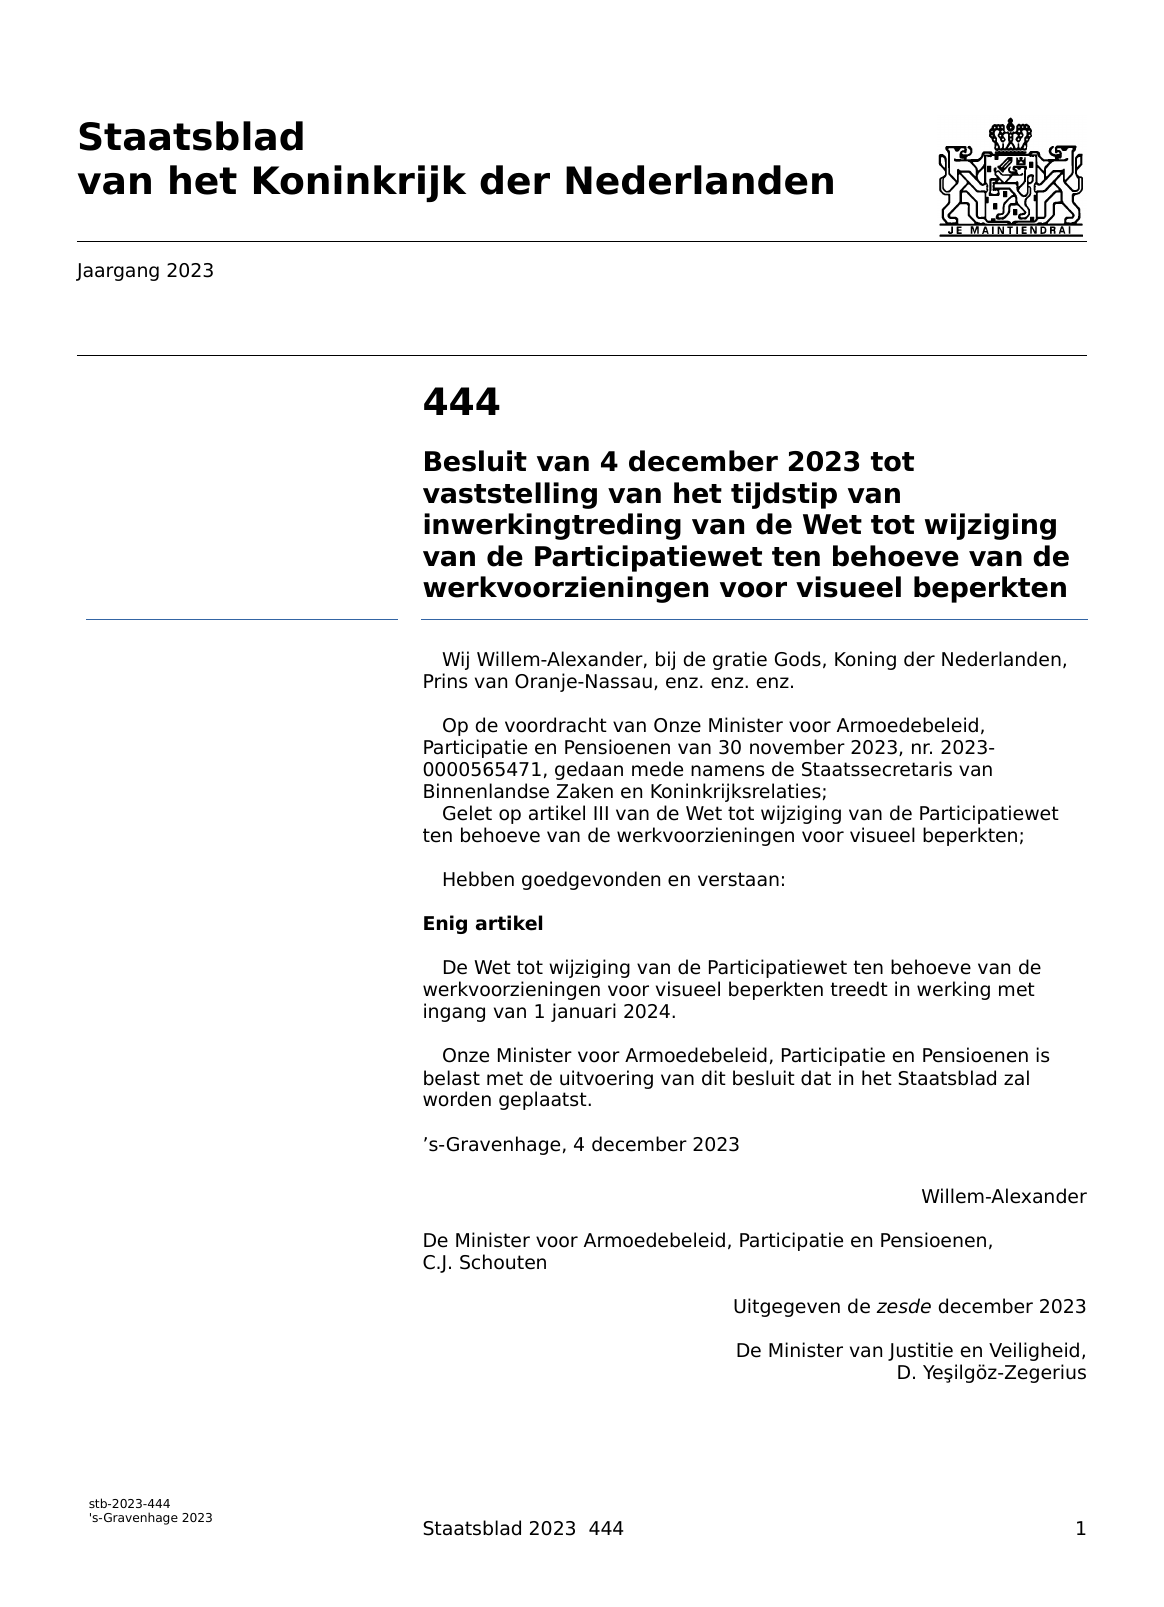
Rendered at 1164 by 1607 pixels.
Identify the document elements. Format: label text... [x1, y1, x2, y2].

text 's-Gravenhage 2023 [88, 1511, 323, 1525]
picture [936, 115, 1087, 240]
text Hebben goedgevonden en verstaan: [422, 869, 1087, 891]
text Besluit van 4 december 2023 tot vaststelling van het tijdstip van inwerkingtreding van de Wet tot wijziging van de Participatiewet ten behoeve van de werkvoorzieningen voor visueel beperkten [422, 447, 1087, 604]
text Gelet op artikel III van de Wet tot wijziging van de Participatiewet ten behoeve van de werkvoorzieningen voor visueel beperkten; [422, 803, 1087, 847]
subtitle Enig artikel [422, 913, 1087, 935]
subtitle 444 [422, 381, 1087, 424]
text Op de voordracht van Onze Minister voor Armoedebeleid, Participatie en Pensioenen van 30 november 2023, nr. 2023-0000565471, gedaan mede namens de Staatssecretaris van Binnenlandse Zaken en Koninkrijksrelaties; [422, 715, 1087, 803]
text De Wet tot wijziging van de Participatiewet ten behoeve van de werkvoorzieningen voor visueel beperkten treedt in werking met ingang van 1 januari 2024. [422, 957, 1087, 1023]
table_cell Jaargang 2023 [77, 242, 1087, 355]
text De Minister voor Armoedebeleid, Participatie en Pensioenen, C.J. Schouten [422, 1230, 1087, 1274]
text Wij Willem-Alexander, bij de gratie Gods, Koning der Nederlanden, Prins van Oranje-Nassau, enz. enz. enz. [422, 649, 1087, 693]
table_header Staatsblad van het Koninkrijk der Nederlanden [77, 100, 886, 241]
text Onze Minister voor Armoedebeleid, Participatie en Pensioenen is belast met de uitvoering van dit besluit dat in het Staatsblad zal worden geplaatst. [422, 1045, 1087, 1111]
text ’s-Gravenhage, 4 december 2023 [422, 1133, 1087, 1156]
text stb-2023-444 [88, 1497, 323, 1511]
text De Minister van Justitie en Veiligheid, D. Yeşilgöz-Zegerius [422, 1340, 1087, 1384]
text Uitgegeven de zesde december 2023 [422, 1296, 1087, 1318]
table_header [886, 100, 1087, 241]
text Willem-Alexander [422, 1186, 1087, 1207]
